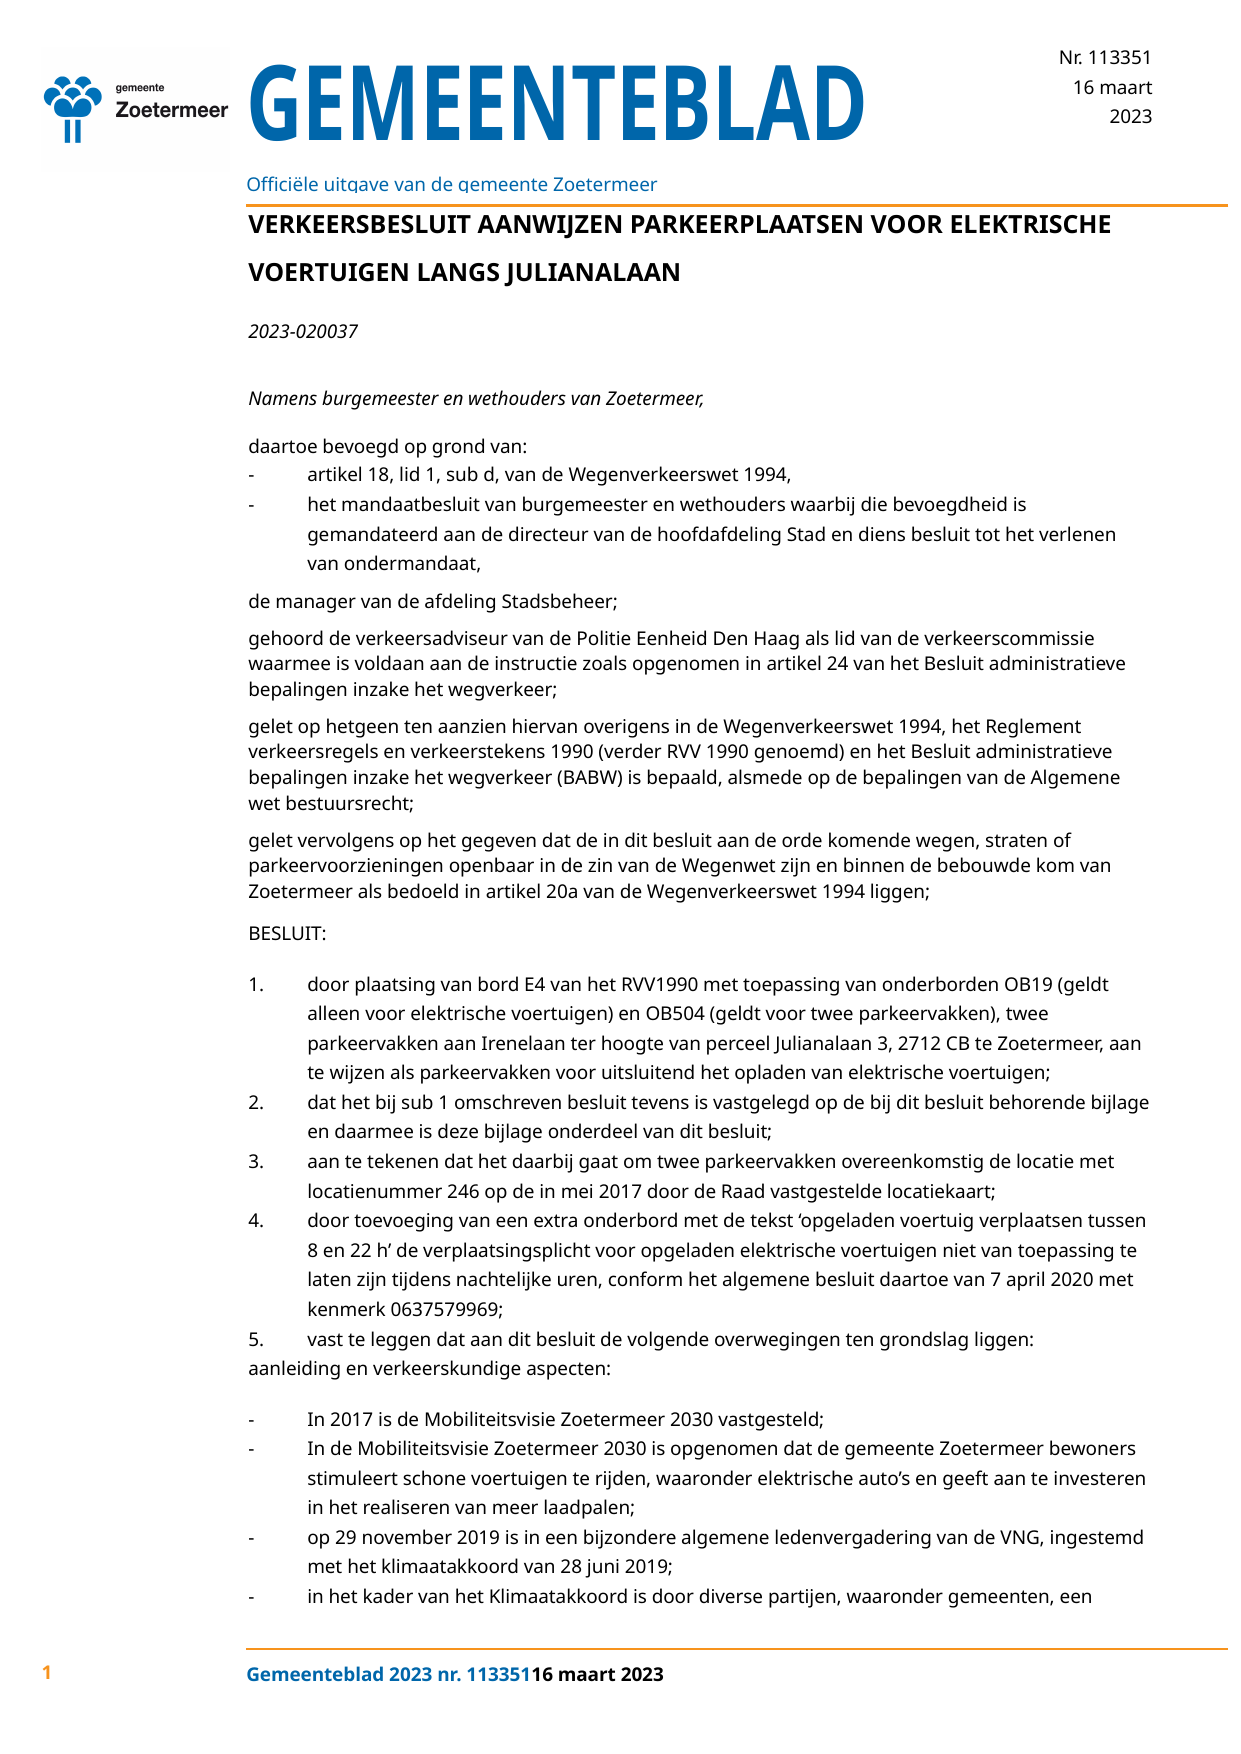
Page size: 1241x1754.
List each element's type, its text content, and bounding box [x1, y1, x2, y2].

list In de Mobiliteitsvisie Zoetermeer 2030 is opgenomen dat de gemeente Zoetermeer bewoners stimuleert schone voertuigen te rijden, waaronder elektrische auto’s en geeft aan te investeren in het realiseren van meer laadpalen; [248, 1435, 1152, 1520]
list aan te tekenen dat het daarbij gaat om twee parkeervakken overeenkomstig de locatie met locatienummer 246 op de in mei 2017 door de Raad vastgestelde locatiekaart; [248, 1148, 1152, 1203]
list In 2017 is de Mobiliteitsvisie Zoetermeer 2030 vastgesteld; [248, 1406, 1152, 1431]
text daartoe bevoegd op grond van: [248, 433, 1152, 459]
list door toevoeging van een extra onderbord met de tekst ‘opgeladen voertuig verplaatsen tussen 8 en 22 h’ de verplaatsingsplicht voor opgeladen elektrische voertuigen niet van toepassing te laten zijn tijdens nachtelijke uren, conform het algemene besluit daartoe van 7 april 2020 met kenmerk 0637579969; [248, 1207, 1152, 1322]
text de manager van de afdeling Stadsbeheer; [248, 588, 1152, 614]
text aanleiding en verkeerskundige aspecten: [248, 1355, 1152, 1381]
picture [41, 47, 231, 172]
text 2023-020037 [248, 318, 1152, 344]
text gehoord de verkeersadviseur van de Politie Eenheid Den Haag als lid van de verkeerscommissie waarmee is voldaan aan de instructie zoals opgenomen in artikel 24 van het Besluit administratieve bepalingen inzake het wegverkeer; [248, 625, 1152, 702]
text gelet op hetgeen ten aanzien hiervan overigens in de Wegenverkeerswet 1994, het Reglement verkeersregels en verkeerstekens 1990 (verder RVV 1990 genoemd) en het Besluit administratieve bepalingen inzake het wegverkeer (BABW) is bepaald, alsmede op de bepalingen van de Algemene wet bestuursrecht; [248, 713, 1152, 816]
list op 29 november 2019 is in een bijzondere algemene ledenvergadering van de VNG, ingestemd met het klimaatakkoord van 28 juni 2019; [248, 1524, 1152, 1579]
list vast te leggen dat aan dit besluit de volgende overwegingen ten grondslag liggen: [248, 1326, 1152, 1351]
list door plaatsing van bord E4 van het RVV1990 met toepassing van onderborden OB19 (geldt alleen voor elektrische voertuigen) en OB504 (geldt voor twee parkeervakken), twee parkeervakken aan Irenelaan ter hoogte van perceel Julianalaan 3, 2712 CB te Zoetermeer, aan te wijzen als parkeervakken voor uitsluitend het opladen van elektrische voertuigen; [248, 971, 1152, 1085]
list artikel 18, lid 1, sub d, van de Wegenverkeerswet 1994, [248, 462, 1152, 487]
text BESLUIT: [248, 920, 1152, 946]
text gelet vervolgens op het gegeven dat de in dit besluit aan de orde komende wegen, straten of parkeervoorzieningen openbaar in de zin van de Wegenwet zijn en binnen de bebouwde kom van Zoetermeer als bedoeld in artikel 20a van de Wegenverkeerswet 1994 liggen; [248, 827, 1152, 904]
list dat het bij sub 1 omschreven besluit tevens is vastgelegd op de bij dit besluit behorende bijlage en daarmee is deze bijlage onderdeel van dit besluit; [248, 1089, 1152, 1144]
list in het kader van het Klimaatakkoord is door diverse partijen, waaronder gemeenten, een [248, 1583, 1152, 1609]
text Namens burgemeester en wethouders van Zoetermeer, [248, 386, 1152, 411]
text VERKEERSBESLUIT AANWIJZEN PARKEERPLAATSEN VOOR ELEKTRISCHE VOERTUIGEN LANGS JULIANALAAN [248, 207, 1152, 288]
list het mandaatbesluit van burgemeester en wethouders waarbij die bevoegdheid is gemandateerd aan de directeur van de hoofdafdeling Stad en diens besluit tot het verlenen van ondermandaat, [248, 491, 1152, 576]
